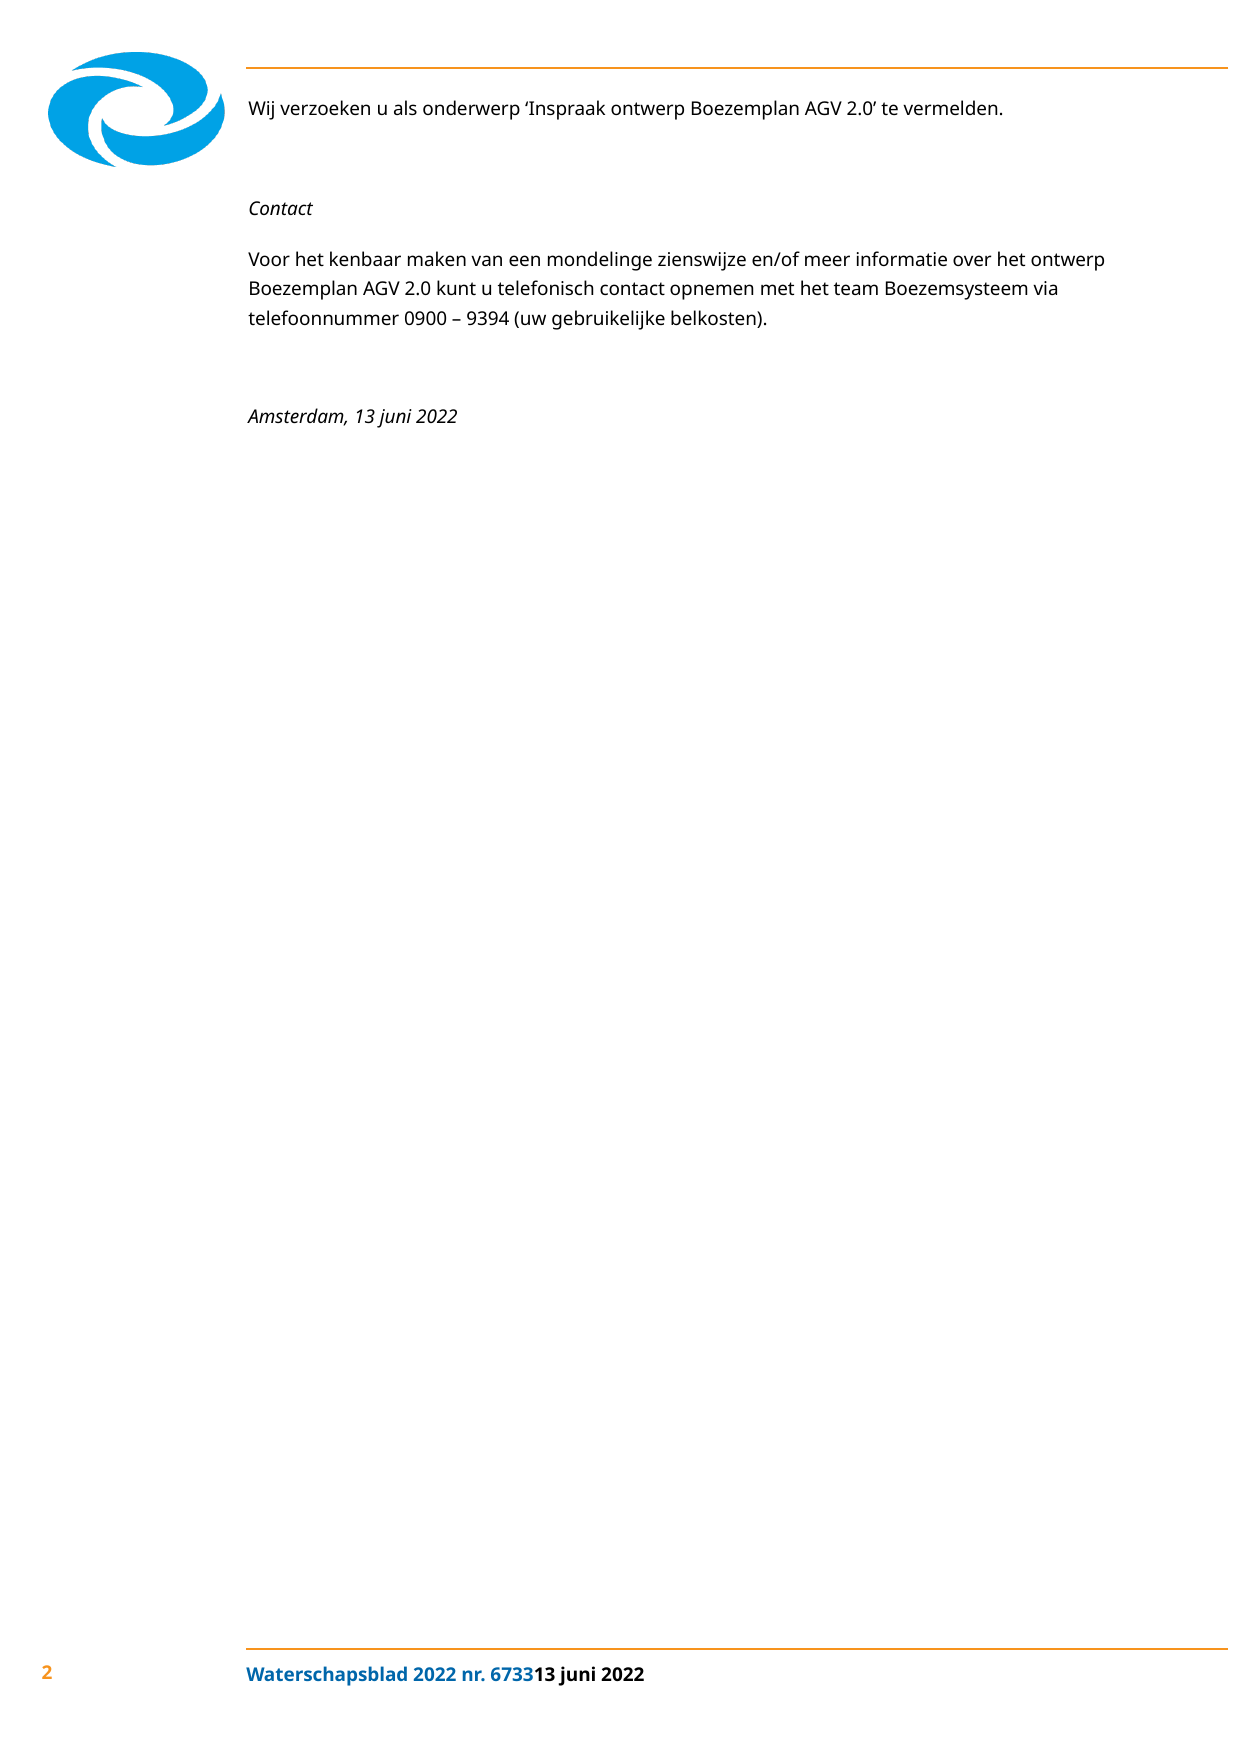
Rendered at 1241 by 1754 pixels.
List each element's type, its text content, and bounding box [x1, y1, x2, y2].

picture [41, 47, 231, 172]
text Amsterdam, 13 juni 2022 [248, 403, 1152, 429]
text Voor het kenbaar maken van een mondelinge zienswijze en/of meer informatie over het ontwerp Boezemplan AGV 2.0 kunt u telefonisch contact opnemen met het team Boezemsysteem via telefoonnummer 0900 – 9394 (uw gebruikelijke belkosten). [248, 246, 1152, 331]
text Wij verzoeken u als onderwerp ‘Inspraak ontwerp Boezemplan AGV 2.0’ te vermelden. [248, 95, 1152, 121]
text Contact [248, 196, 1152, 221]
